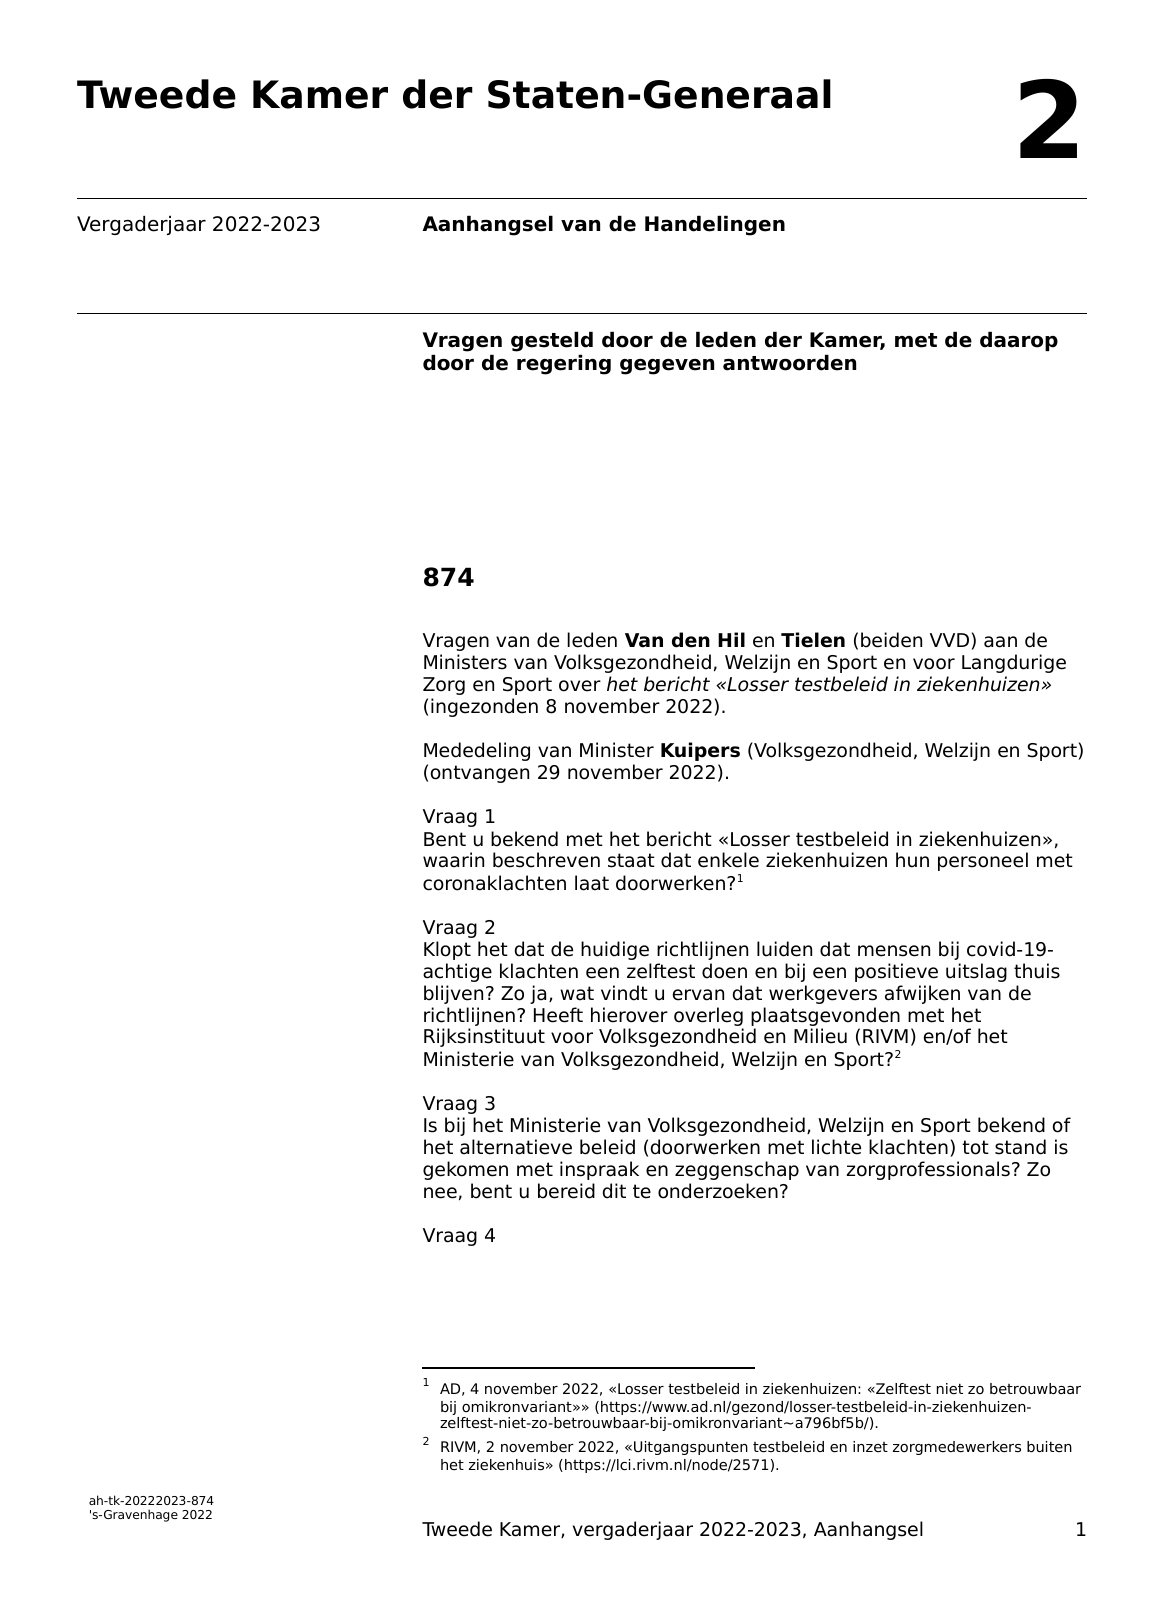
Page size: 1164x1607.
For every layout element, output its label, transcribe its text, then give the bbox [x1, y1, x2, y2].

table_cell Vergaderjaar 2022-2023 [77, 199, 422, 313]
text Is bij het Ministerie van Volksgezondheid, Welzijn en Sport bekend of het alternatieve beleid (doorwerken met lichte klachten) tot stand is gekomen met inspraak en zeggenschap van zorgprofessionals? Zo nee, bent u bereid dit te onderzoeken? [422, 1114, 1087, 1202]
text ah-tk-20222023-874 [88, 1494, 323, 1508]
table_header Tweede Kamer der Staten-Generaal [77, 59, 886, 198]
text Bent u bekend met het bericht «Losser testbeleid in ziekenhuizen», waarin beschreven staat dat enkele ziekenhuizen hun personeel met coronaklachten laat doorwerken? [422, 828, 1087, 894]
table_cell Vragen gesteld door de leden der Kamer, met de daarop door de regering gegeven antwoorden [422, 314, 1087, 375]
text Mededeling van Minister Kuipers (Volksgezondheid, Welzijn en Sport) (ontvangen 29 november 2022). [422, 740, 1087, 784]
text Vraag 3 [422, 1093, 1087, 1114]
table_cell [77, 314, 422, 375]
text Vragen van de leden Van den Hil en Tielen (beiden VVD) aan de Ministers van Volksgezondheid, Welzijn en Sport en voor Langdurige Zorg en Sport over het bericht «Losser testbeleid in ziekenhuizen» (ingezonden 8 november 2022). [422, 630, 1087, 718]
text RIVM, 2 november 2022, «Uitgangspunten testbeleid en inzet zorgmedewerkers buiten het ziekenhuis» (https://lci.rivm.nl/node/2571). [422, 1435, 1087, 1474]
text Vraag 1 [422, 806, 1087, 828]
table_cell Aanhangsel van de Handelingen [422, 199, 1087, 313]
text AD, 4 november 2022, «Losser testbeleid in ziekenhuizen: «Zelftest niet zo betrouwbaar bij omikronvariant»» (https://www.ad.nl/gezond/losser-testbeleid-in-ziekenhuizen-zelftest-niet-zo-betrouwbaar-bij-omikronvariant~a796bf5b/). [422, 1377, 1087, 1432]
text Vraag 2 [422, 917, 1087, 938]
text Klopt het dat de huidige richtlijnen luiden dat mensen bij covid-19-achtige klachten een zelftest doen en bij een positieve uitslag thuis blijven? Zo ja, wat vindt u ervan dat werkgevers afwijken van de richtlijnen? Heeft hierover overleg plaatsgevonden met het Rijksinstituut voor Volksgezondheid en Milieu (RIVM) en/of het Ministerie van Volksgezondheid, Welzijn en Sport? [422, 938, 1087, 1070]
text 874 [422, 563, 1087, 592]
table_header 2 [886, 59, 1087, 198]
text Vraag 4 [422, 1225, 1087, 1247]
text 's-Gravenhage 2022 [88, 1508, 323, 1522]
